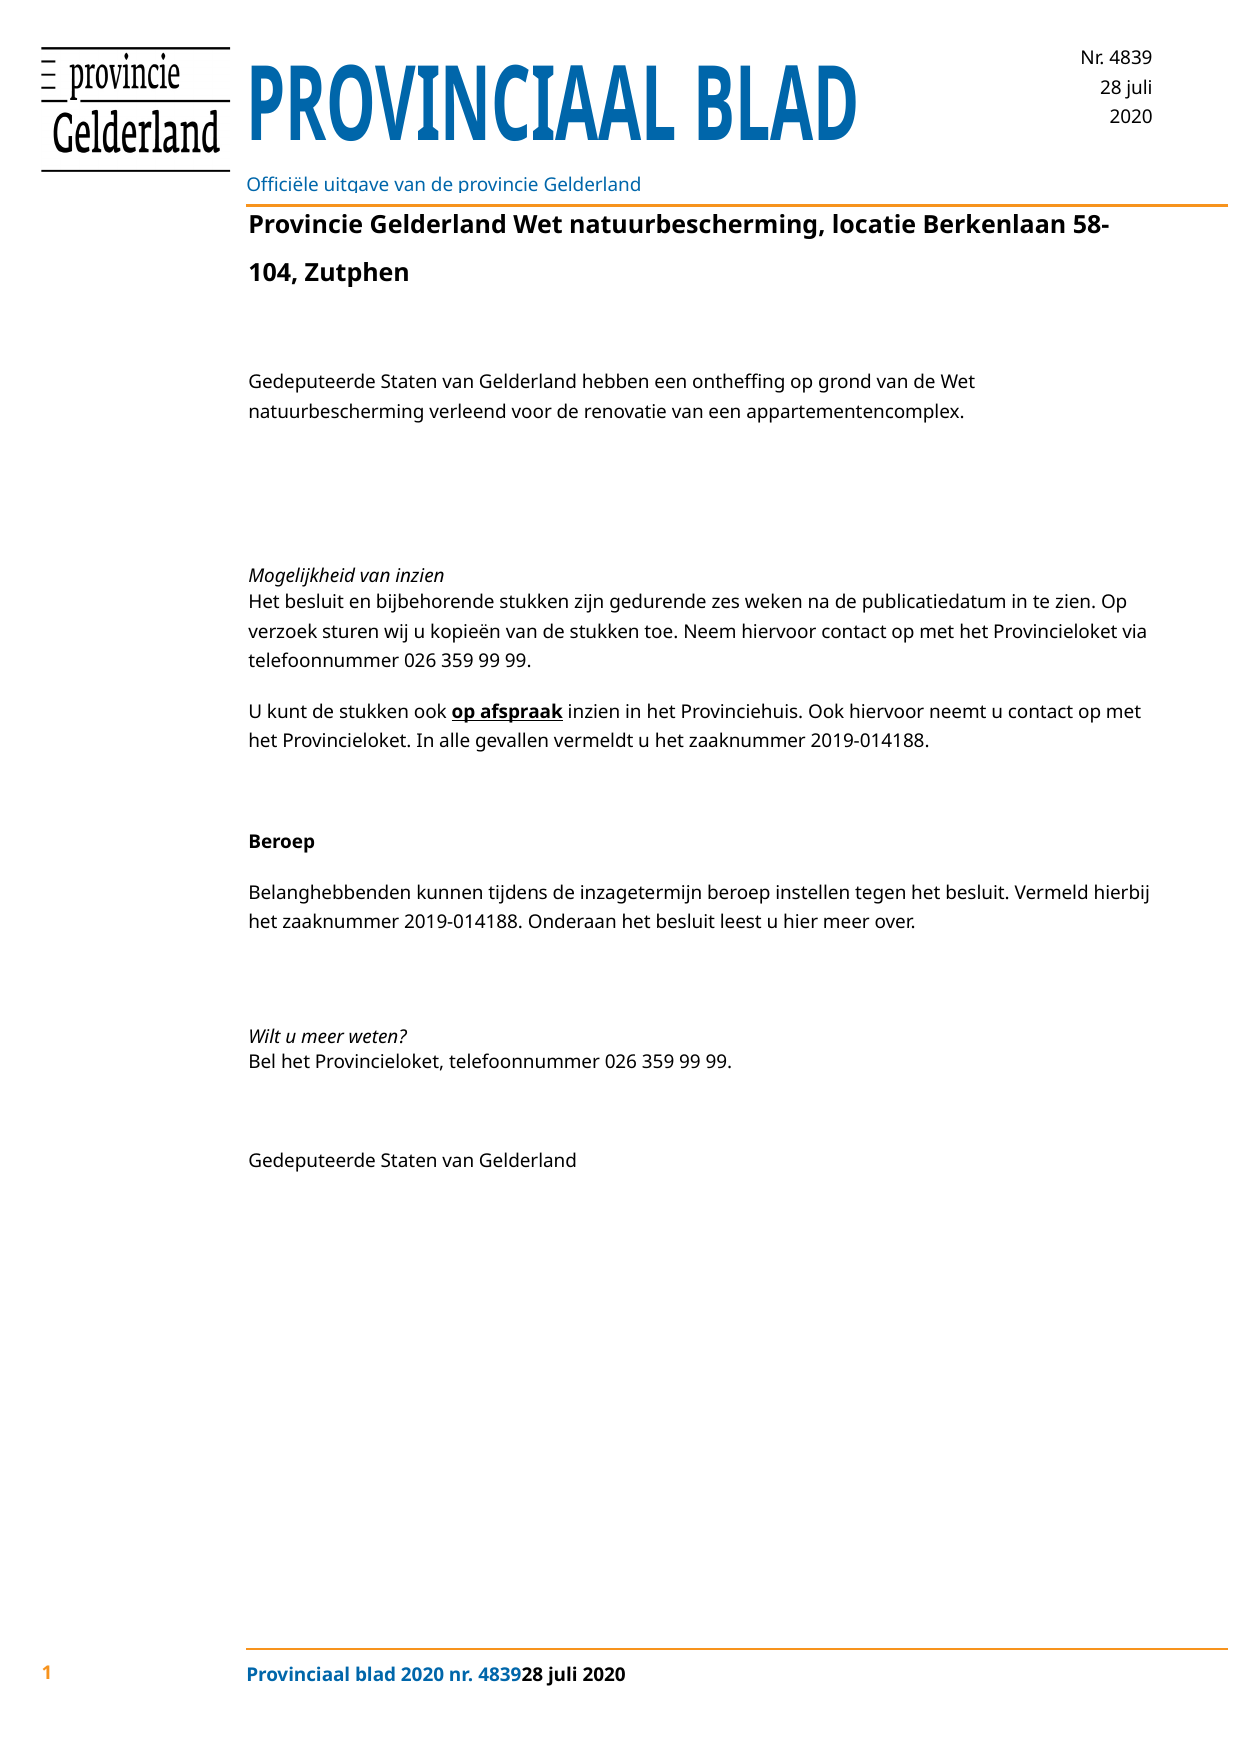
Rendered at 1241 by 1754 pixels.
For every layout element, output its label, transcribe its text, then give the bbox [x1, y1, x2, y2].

text Bel het Provincieloket, telefoonnummer 026 359 99 99. [248, 1048, 1152, 1074]
text Wilt u meer weten? [248, 1023, 1152, 1048]
text U kunt de stukken ook op afspraak inzien in het Provinciehuis. Ook hiervoor neemt u contact op met het Provincieloket. In alle gevallen vermeldt u het zaaknummer 2019-014188. [248, 698, 1152, 753]
text Gedeputeerde Staten van Gelderland hebben een ontheffing op grond van de Wet natuurbescherming verleend voor de renovatie van een appartementencomplex. [248, 368, 1152, 424]
text Gedeputeerde Staten van Gelderland [248, 1147, 1152, 1172]
text Het besluit en bijbehorende stukken zijn gedurende zes weken na de publicatiedatum in te zien. Op verzoek sturen wij u kopieën van de stukken toe. Neem hiervoor contact op met het Provincieloket via telefoonnummer 026 359 99 99. [248, 588, 1152, 673]
picture [41, 47, 231, 172]
text Provincie Gelderland Wet natuurbescherming, locatie Berkenlaan 58-104, Zutphen [248, 207, 1152, 288]
text Mogelijkheid van inzien [248, 563, 1152, 588]
text Belanghebbenden kunnen tijdens de inzagetermijn beroep instellen tegen het besluit. Vermeld hierbij het zaaknummer 2019-014188. Onderaan het besluit leest u hier meer over. [248, 879, 1152, 934]
text Beroep [248, 828, 1152, 854]
